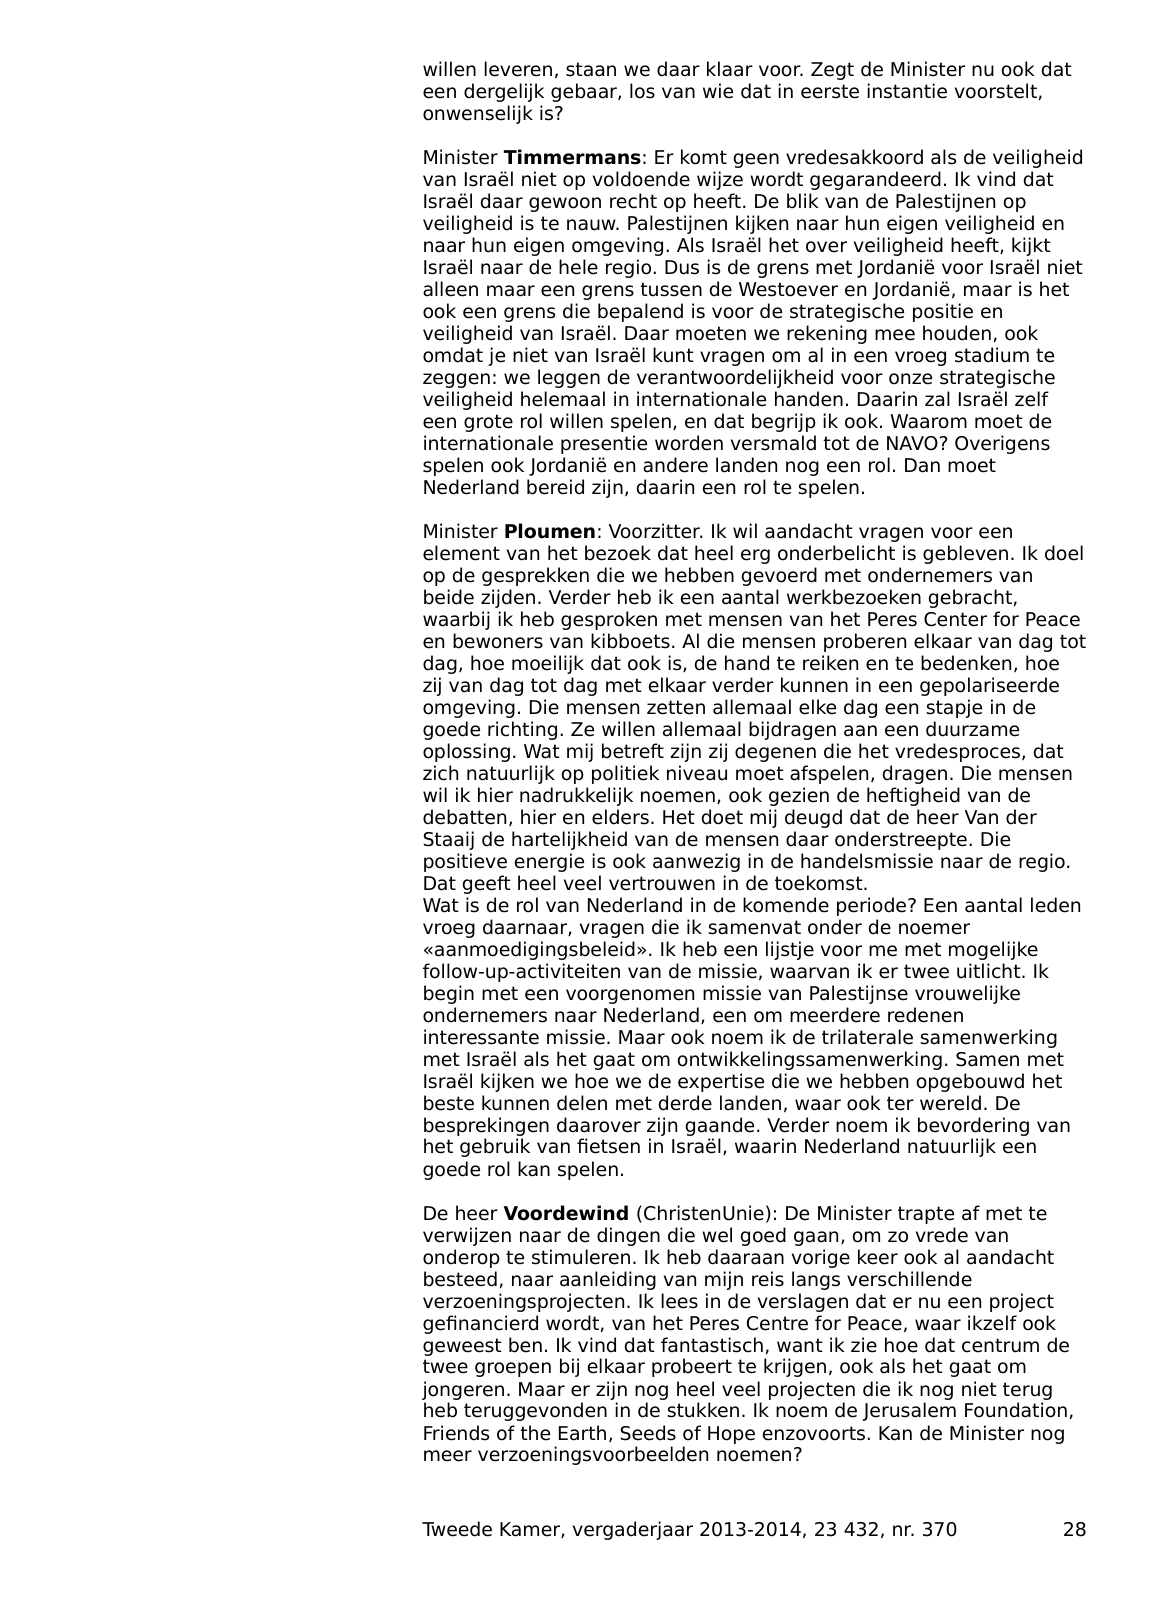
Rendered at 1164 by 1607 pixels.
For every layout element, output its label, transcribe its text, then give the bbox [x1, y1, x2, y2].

text Wat is de rol van Nederland in de komende periode? Een aantal leden vroeg daarnaar, vragen die ik samenvat onder de noemer «aanmoedigingsbeleid». Ik heb een lijstje voor me met mogelijke follow-up-activiteiten van de missie, waarvan ik er twee uitlicht. Ik begin met een voorgenomen missie van Palestijnse vrouwelijke ondernemers naar Nederland, een om meerdere redenen interessante missie. Maar ook noem ik de trilaterale samenwerking met Israël als het gaat om ontwikkelingssamenwerking. Samen met Israël kijken we hoe we de expertise die we hebben opgebouwd het beste kunnen delen met derde landen, waar ook ter wereld. De besprekingen daarover zijn gaande. Verder noem ik bevordering van het gebruik van fietsen in Israël, waarin Nederland natuurlijk een goede rol kan spelen. [422, 895, 1087, 1180]
text Minister Timmermans: Er komt geen vredesakkoord als de veiligheid van Israël niet op voldoende wijze wordt gegarandeerd. Ik vind dat Israël daar gewoon recht op heeft. De blik van de Palestijnen op veiligheid is te nauw. Palestijnen kijken naar hun eigen veiligheid en naar hun eigen omgeving. Als Israël het over veiligheid heeft, kijkt Israël naar de hele regio. Dus is de grens met Jordanië voor Israël niet alleen maar een grens tussen de Westoever en Jordanië, maar is het ook een grens die bepalend is voor de strategische positie en veiligheid van Israël. Daar moeten we rekening mee houden, ook omdat je niet van Israël kunt vragen om al in een vroeg stadium te zeggen: we leggen de verantwoordelijkheid voor onze strategische veiligheid helemaal in internationale handen. Daarin zal Israël zelf een grote rol willen spelen, en dat begrijp ik ook. Waarom moet de internationale presentie worden versmald tot de NAVO? Overigens spelen ook Jordanië en andere landen nog een rol. Dan moet Nederland bereid zijn, daarin een rol te spelen. [422, 147, 1087, 499]
text De heer Voordewind (ChristenUnie): De Minister trapte af met te verwijzen naar de dingen die wel goed gaan, om zo vrede van onderop te stimuleren. Ik heb daaraan vorige keer ook al aandacht besteed, naar aanleiding van mijn reis langs verschillende verzoeningsprojecten. Ik lees in de verslagen dat er nu een project gefinancierd wordt, van het Peres Centre for Peace, waar ikzelf ook geweest ben. Ik vind dat fantastisch, want ik zie hoe dat centrum de twee groepen bij elkaar probeert te krijgen, ook als het gaat om jongeren. Maar er zijn nog heel veel projecten die ik nog niet terug heb teruggevonden in de stukken. Ik noem de Jerusalem Foundation, Friends of the Earth, Seeds of Hope enzovoorts. Kan de Minister nog meer verzoeningsvoorbeelden noemen? [422, 1203, 1087, 1466]
text willen leveren, staan we daar klaar voor. Zegt de Minister nu ook dat een dergelijk gebaar, los van wie dat in eerste instantie voorstelt, onwenselijk is? [422, 59, 1087, 125]
text Minister Ploumen: Voorzitter. Ik wil aandacht vragen voor een element van het bezoek dat heel erg onderbelicht is gebleven. Ik doel op de gesprekken die we hebben gevoerd met ondernemers van beide zijden. Verder heb ik een aantal werkbezoeken gebracht, waarbij ik heb gesproken met mensen van het Peres Center for Peace en bewoners van kibboets. Al die mensen proberen elkaar van dag tot dag, hoe moeilijk dat ook is, de hand te reiken en te bedenken, hoe zij van dag tot dag met elkaar verder kunnen in een gepolariseerde omgeving. Die mensen zetten allemaal elke dag een stapje in de goede richting. Ze willen allemaal bijdragen aan een duurzame oplossing. Wat mij betreft zijn zij degenen die het vredesproces, dat zich natuurlijk op politiek niveau moet afspelen, dragen. Die mensen wil ik hier nadrukkelijk noemen, ook gezien de heftigheid van de debatten, hier en elders. Het doet mij deugd dat de heer Van der Staaij de hartelijkheid van de mensen daar onderstreepte. Die positieve energie is ook aanwezig in de handelsmissie naar de regio. Dat geeft heel veel vertrouwen in de toekomst. [422, 521, 1087, 895]
